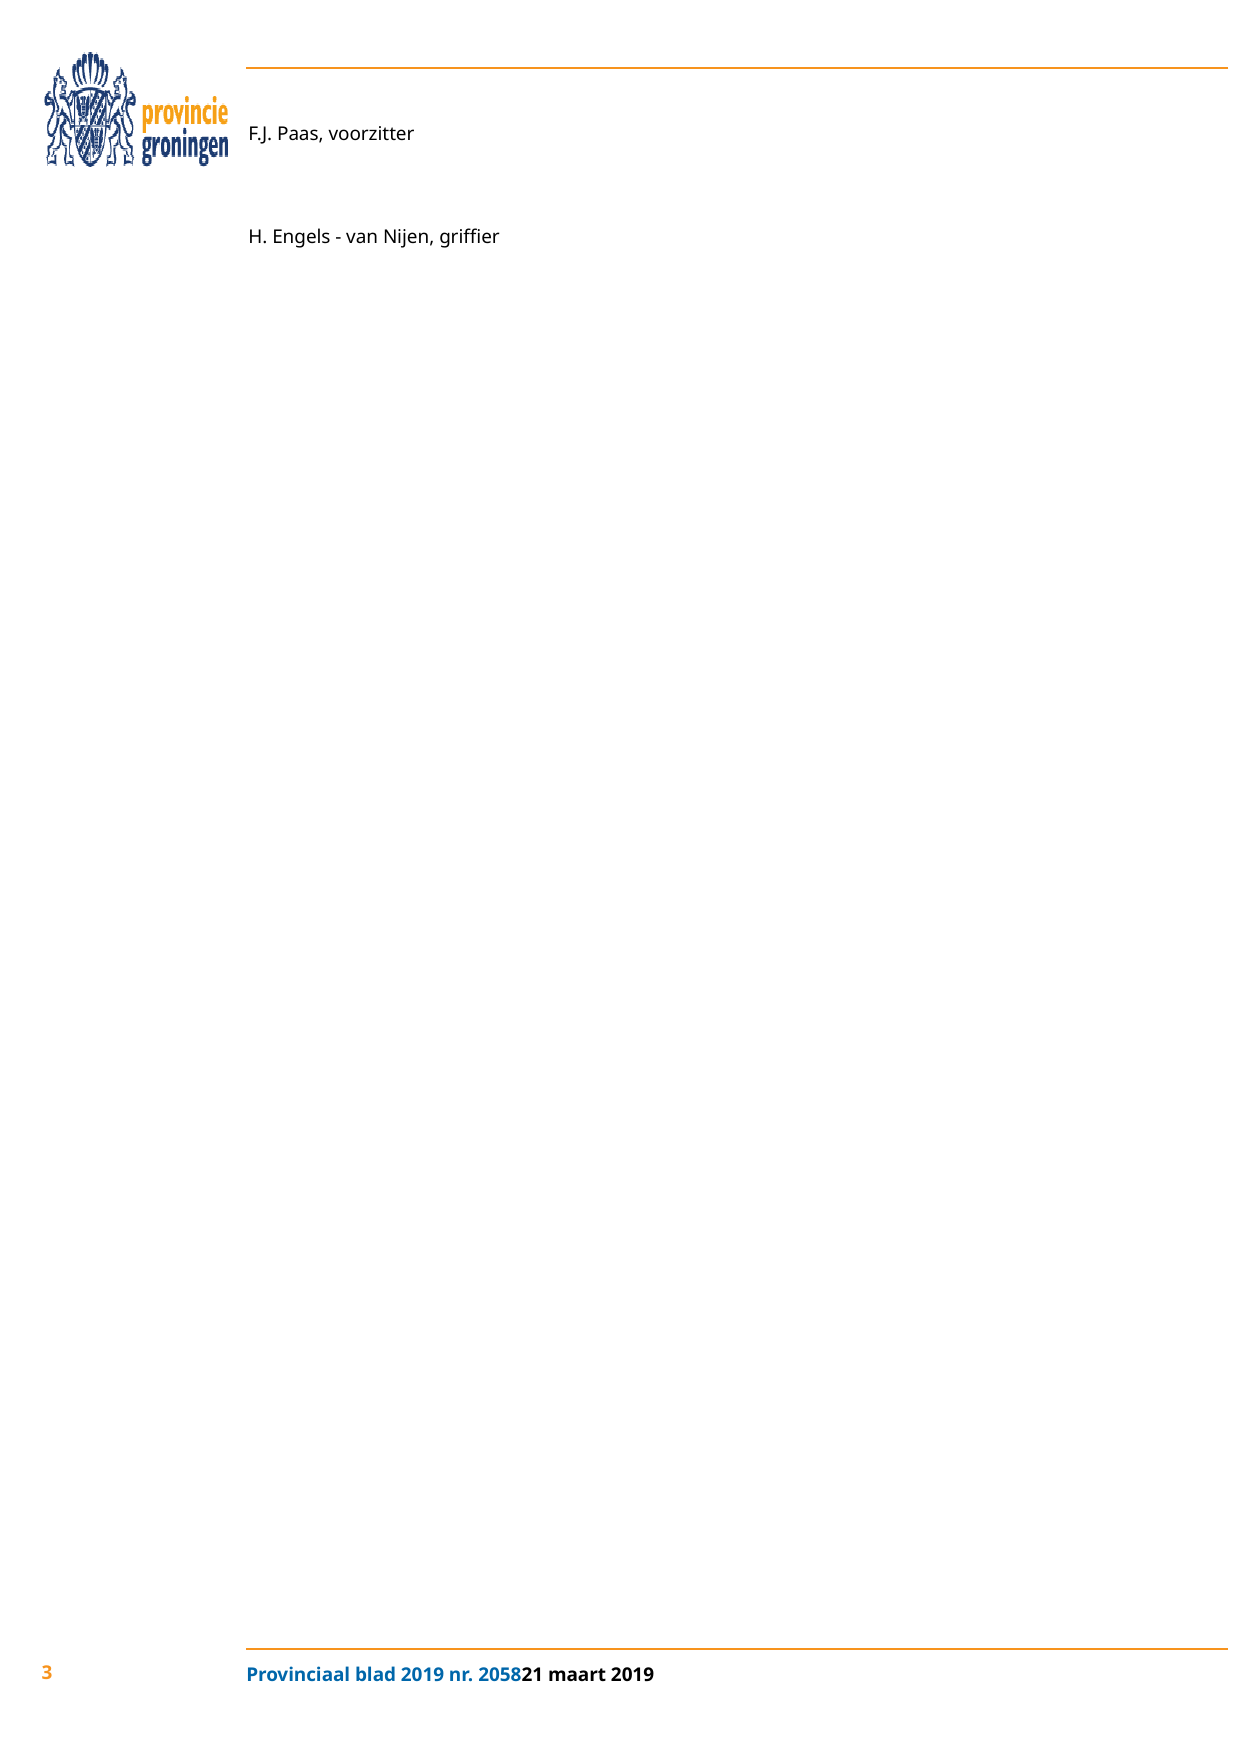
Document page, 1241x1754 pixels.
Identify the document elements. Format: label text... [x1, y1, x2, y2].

text F.J. Paas, voorzitter [248, 121, 1152, 146]
picture [41, 47, 231, 172]
text H. Engels - van Nijen, griffier [248, 223, 1152, 249]
